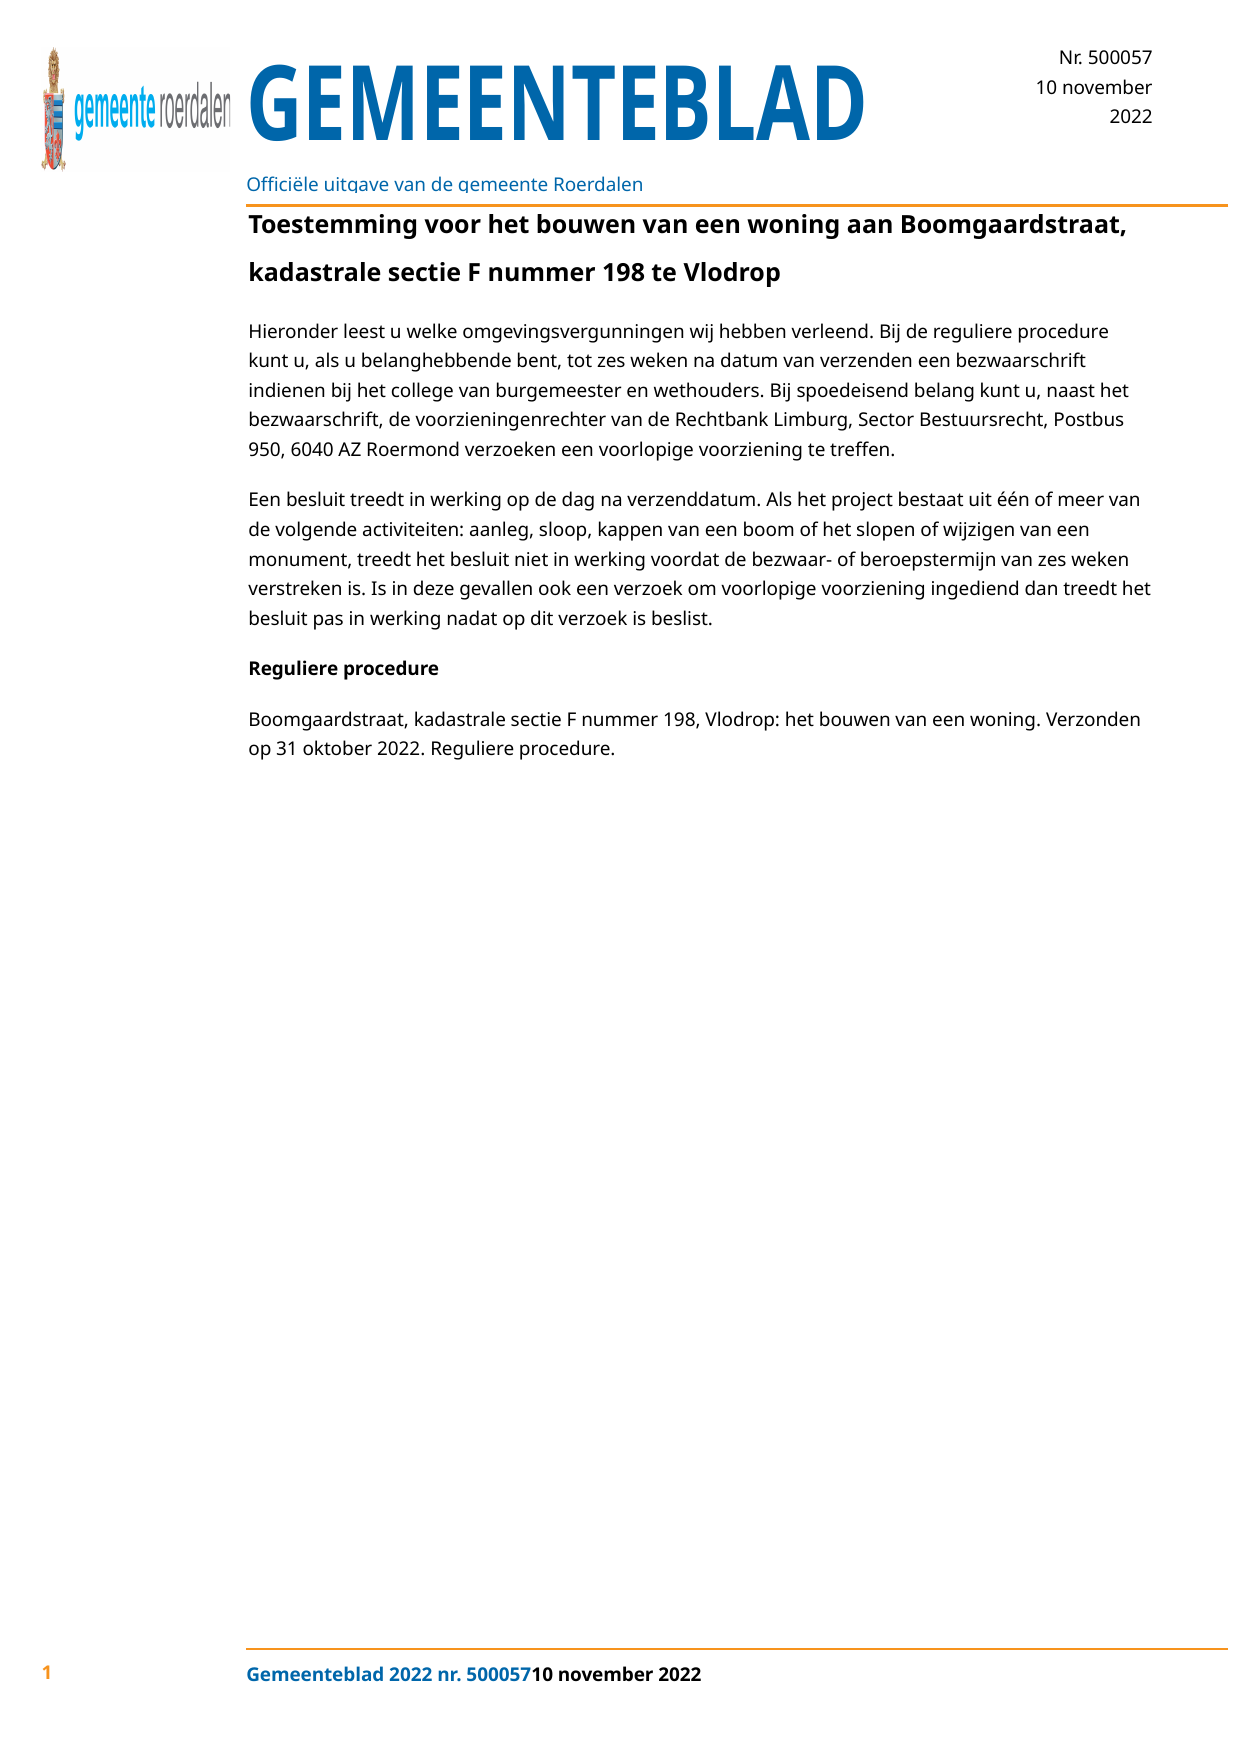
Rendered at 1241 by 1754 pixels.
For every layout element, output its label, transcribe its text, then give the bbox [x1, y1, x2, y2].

text Boomgaardstraat, kadastrale sectie F nummer 198, Vlodrop: het bouwen van een woning. Verzonden op 31 oktober 2022. Reguliere procedure. [248, 706, 1152, 761]
text Een besluit treedt in werking op de dag na verzenddatum. Als het project bestaat uit één of meer van de volgende activiteiten: aanleg, sloop, kappen van een boom of het slopen of wijzigen van een monument, treedt het besluit niet in werking voordat de bezwaar- of beroepstermijn van zes weken verstreken is. Is in deze gevallen ook een verzoek om voorlopige voorziening ingediend dan treedt het besluit pas in werking nadat op dit verzoek is beslist. [248, 487, 1152, 631]
text Hieronder leest u welke omgevingsvergunningen wij hebben verleend. Bij de reguliere procedure kunt u, als u belanghebbende bent, tot zes weken na datum van verzenden een bezwaarschrift indienen bij het college van burgemeester en wethouders. Bij spoedeisend belang kunt u, naast het bezwaarschrift, de voorzieningenrechter van de Rechtbank Limburg, Sector Bestuursrecht, Postbus 950, 6040 AZ Roermond verzoeken een voorlopige voorziening te treffen. [248, 318, 1152, 462]
text Reguliere procedure [248, 655, 1152, 681]
text Toestemming voor het bouwen van een woning aan Boomgaardstraat, kadastrale sectie F nummer 198 te Vlodrop [248, 207, 1152, 288]
picture [41, 47, 231, 172]
